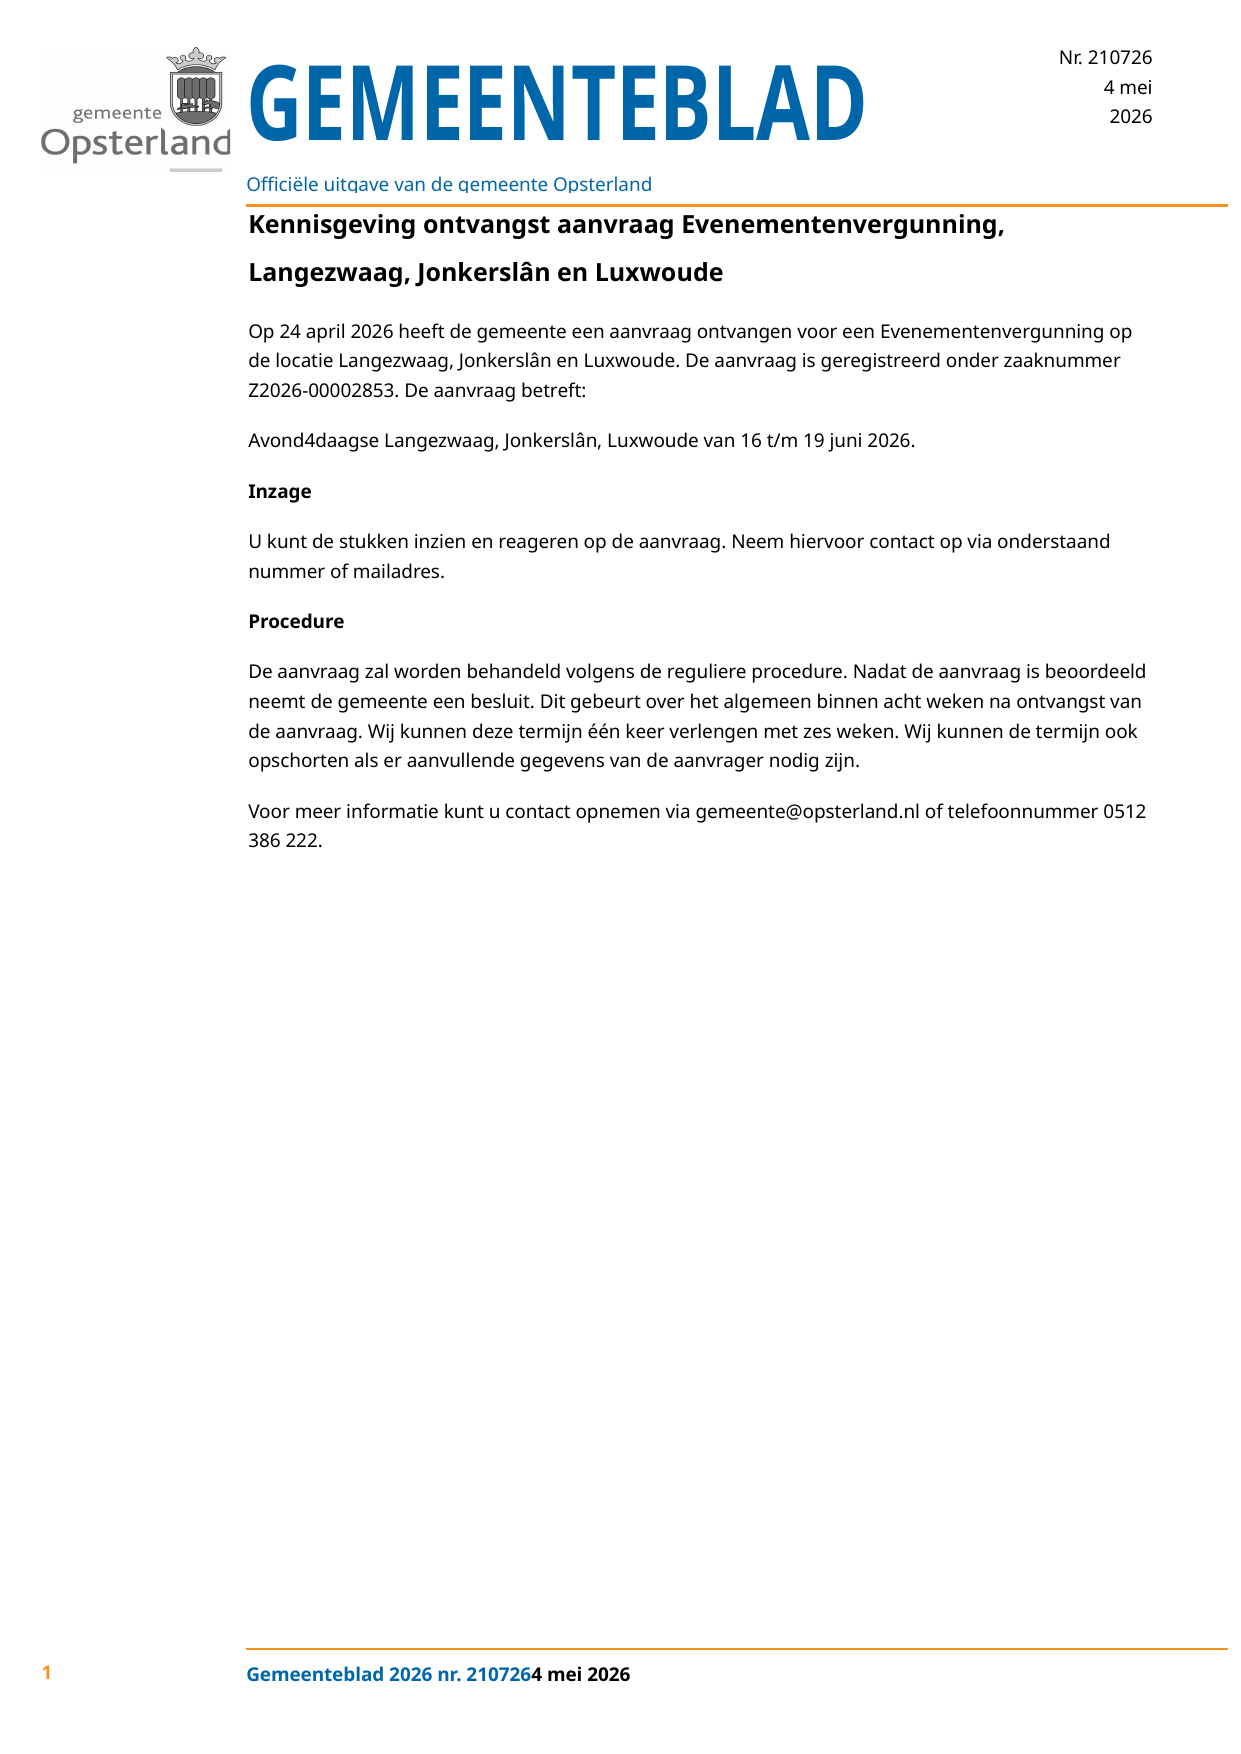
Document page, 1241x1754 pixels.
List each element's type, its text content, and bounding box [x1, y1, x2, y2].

picture [41, 47, 231, 172]
text Avond4daagse Langezwaag, Jonkerslân, Luxwoude van 16 t/m 19 juni 2026. [248, 427, 1152, 453]
text Procedure [248, 608, 1152, 634]
text Op 24 april 2026 heeft de gemeente een aanvraag ontvangen voor een Evenementenvergunning op de locatie Langezwaag, Jonkerslân en Luxwoude. De aanvraag is geregistreerd onder zaaknummer Z2026-00002853. De aanvraag betreft: [248, 318, 1152, 403]
text Voor meer informatie kunt u contact opnemen via gemeente@opsterland.nl of telefoonnummer 0512 386 222. [248, 798, 1152, 853]
text Inzage [248, 478, 1152, 504]
text U kunt de stukken inzien en reageren op de aanvraag. Neem hiervoor contact op via onderstaand nummer of mailadres. [248, 528, 1152, 584]
text Kennisgeving ontvangst aanvraag Evenementenvergunning, Langezwaag, Jonkerslân en Luxwoude [248, 207, 1152, 288]
text De aanvraag zal worden behandeld volgens de reguliere procedure. Nadat de aanvraag is beoordeeld neemt de gemeente een besluit. Dit gebeurt over het algemeen binnen acht weken na ontvangst van de aanvraag. Wij kunnen deze termijn één keer verlengen met zes weken. Wij kunnen de termijn ook opschorten als er aanvullende gegevens van de aanvrager nodig zijn. [248, 659, 1152, 773]
